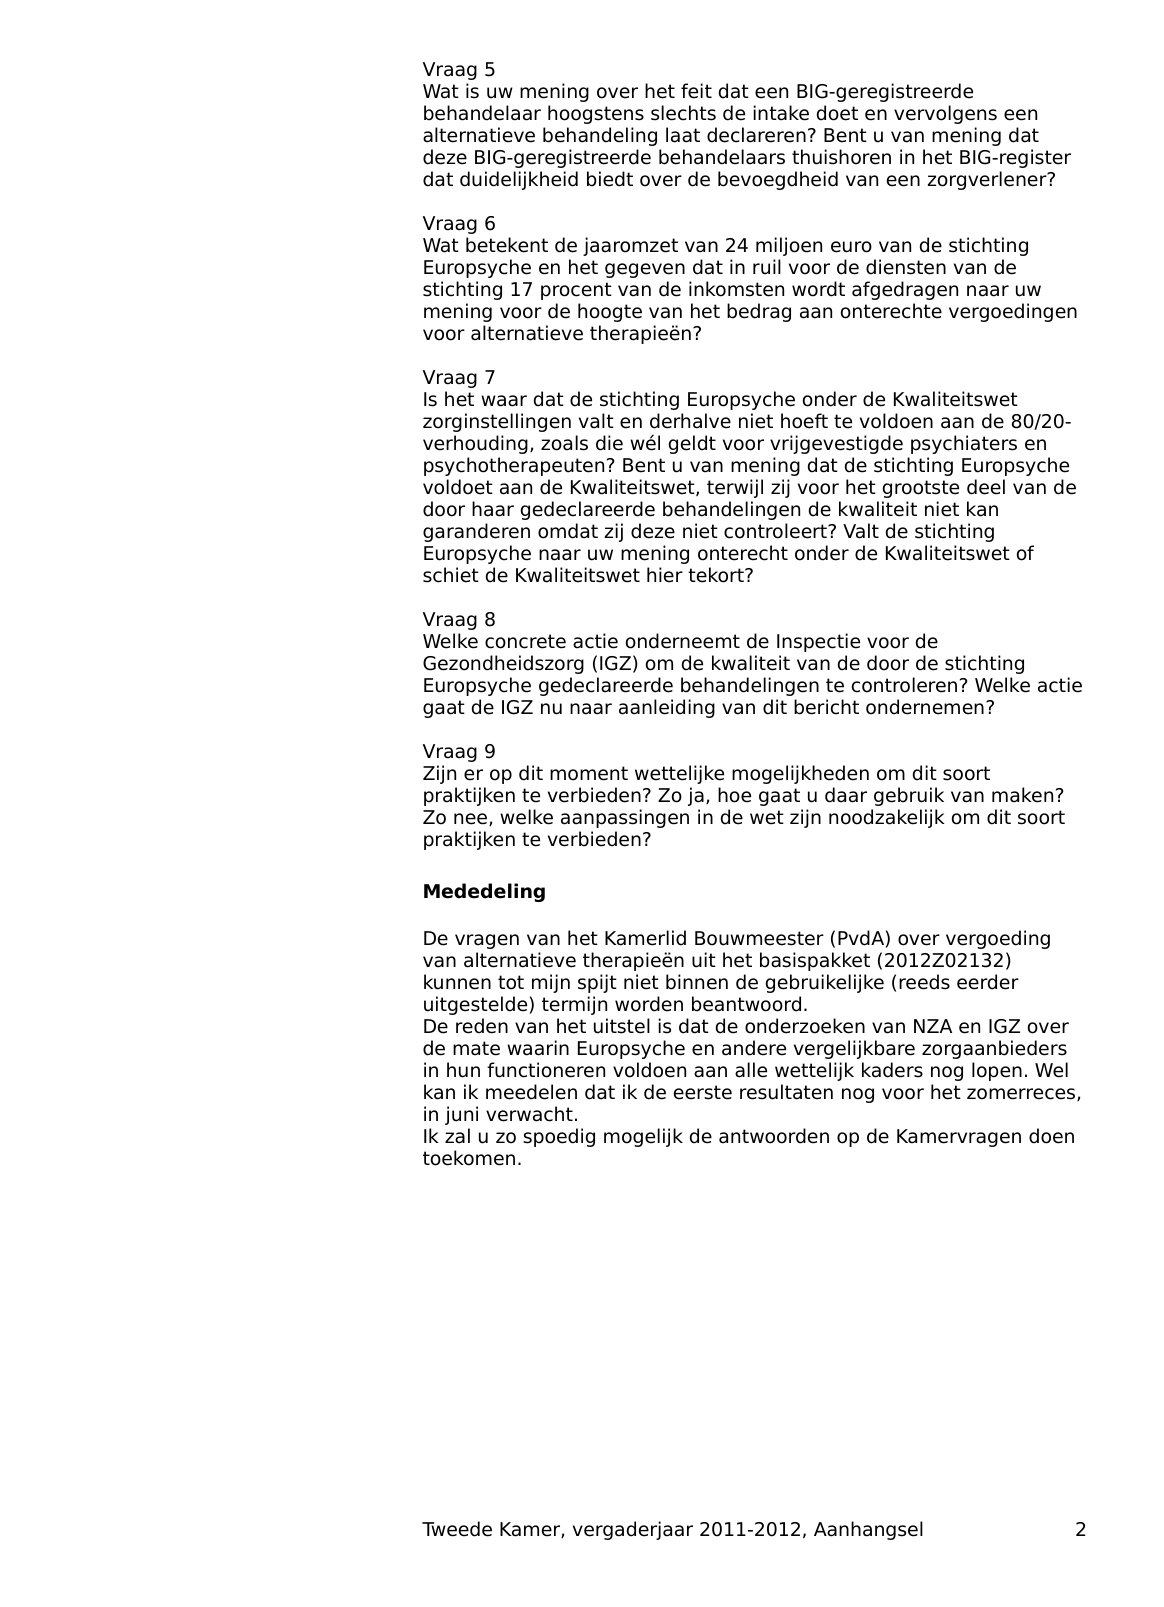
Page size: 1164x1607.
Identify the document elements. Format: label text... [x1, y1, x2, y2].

text Vraag 6 [422, 213, 1087, 235]
text Ik zal u zo spoedig mogelijk de antwoorden op de Kamervragen doen toekomen. [422, 1126, 1087, 1170]
text Zijn er op dit moment wettelijke mogelijkheden om dit soort praktijken te verbieden? Zo ja, hoe gaat u daar gebruik van maken? Zo nee, welke aanpassingen in de wet zijn noodzakelijk om dit soort praktijken te verbieden? [422, 763, 1087, 851]
text De vragen van het Kamerlid Bouwmeester (PvdA) over vergoeding van alternatieve therapieën uit het basispakket (2012Z02132) kunnen tot mijn spijt niet binnen de gebruikelijke (reeds eerder uitgestelde) termijn worden beantwoord. [422, 928, 1087, 1016]
subtitle Mededeling [422, 881, 1087, 903]
text Vraag 8 [422, 609, 1087, 631]
text Is het waar dat de stichting Europsyche onder de Kwaliteitswet zorginstellingen valt en derhalve niet hoeft te voldoen aan de 80/20-verhouding, zoals die wél geldt voor vrijgevestigde psychiaters en psychotherapeuten? Bent u van mening dat de stichting Europsyche voldoet aan de Kwaliteitswet, terwijl zij voor het grootste deel van de door haar gedeclareerde behandelingen de kwaliteit niet kan garanderen omdat zij deze niet controleert? Valt de stichting Europsyche naar uw mening onterecht onder de Kwaliteitswet of schiet de Kwaliteitswet hier tekort? [422, 389, 1087, 587]
text Vraag 7 [422, 367, 1087, 389]
text Vraag 9 [422, 741, 1087, 763]
text Wat is uw mening over het feit dat een BIG-geregistreerde behandelaar hoogstens slechts de intake doet en vervolgens een alternatieve behandeling laat declareren? Bent u van mening dat deze BIG-geregistreerde behandelaars thuishoren in het BIG-register dat duidelijkheid biedt over de bevoegdheid van een zorgverlener? [422, 81, 1087, 191]
text Welke concrete actie onderneemt de Inspectie voor de Gezondheidszorg (IGZ) om de kwaliteit van de door de stichting Europsyche gedeclareerde behandelingen te controleren? Welke actie gaat de IGZ nu naar aanleiding van dit bericht ondernemen? [422, 631, 1087, 719]
text Wat betekent de jaaromzet van 24 miljoen euro van de stichting Europsyche en het gegeven dat in ruil voor de diensten van de stichting 17 procent van de inkomsten wordt afgedragen naar uw mening voor de hoogte van het bedrag aan onterechte vergoedingen voor alternatieve therapieën? [422, 235, 1087, 345]
text Vraag 5 [422, 59, 1087, 81]
text De reden van het uitstel is dat de onderzoeken van NZA en IGZ over de mate waarin Europsyche en andere vergelijkbare zorgaanbieders in hun functioneren voldoen aan alle wettelijk kaders nog lopen. Wel kan ik meedelen dat ik de eerste resultaten nog voor het zomerreces, in juni verwacht. [422, 1016, 1087, 1126]
